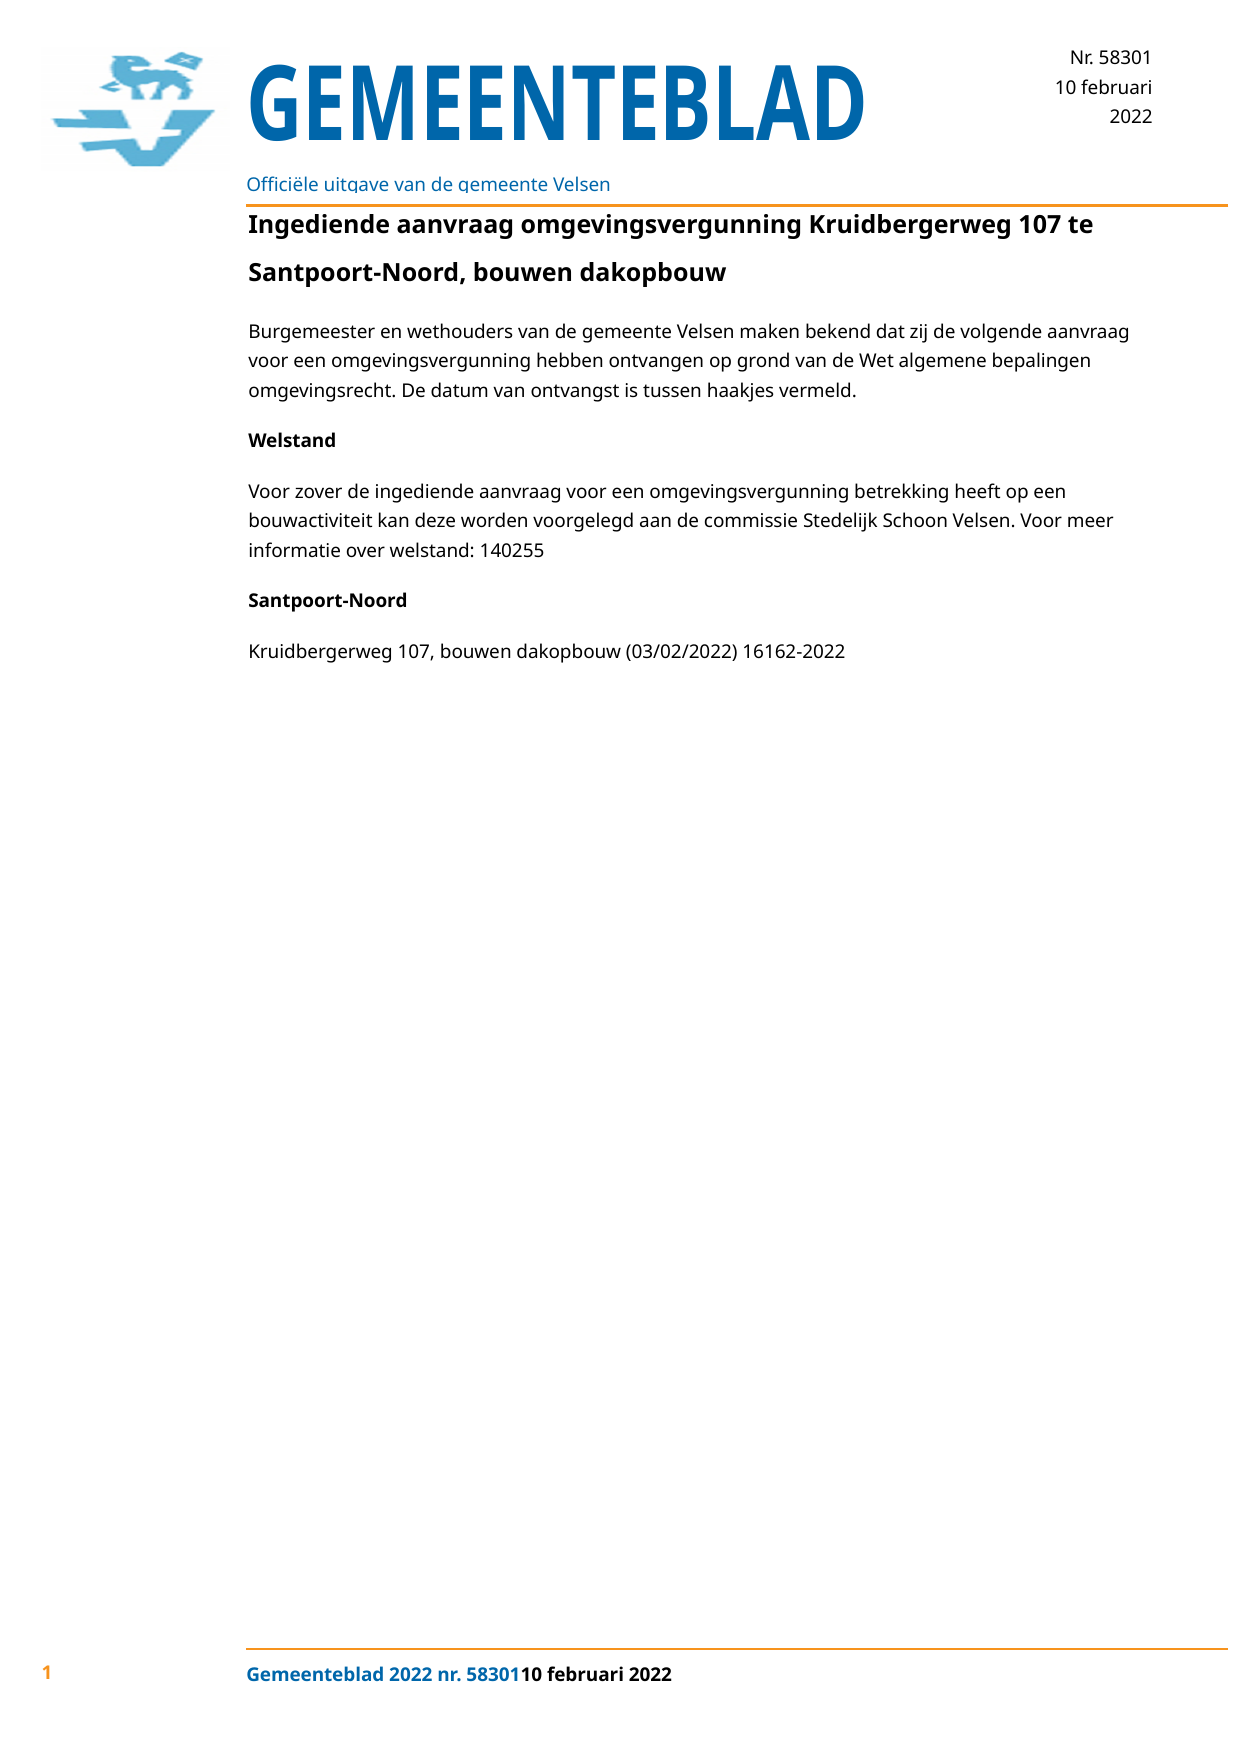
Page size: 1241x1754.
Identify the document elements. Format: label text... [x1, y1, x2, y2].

text Ingediende aanvraag omgevingsvergunning Kruidbergerweg 107 te Santpoort-Noord, bouwen dakopbouw [248, 207, 1152, 288]
picture [41, 47, 231, 172]
text Santpoort-Noord [248, 587, 1152, 613]
text Kruidbergerweg 107, bouwen dakopbouw (03/02/2022) 16162-2022 [248, 638, 1152, 664]
text Burgemeester en wethouders van de gemeente Velsen maken bekend dat zij de volgende aanvraag voor een omgevingsvergunning hebben ontvangen op grond van de Wet algemene bepalingen omgevingsrecht. De datum van ontvangst is tussen haakjes vermeld. [248, 318, 1152, 403]
text Welstand [248, 427, 1152, 453]
text Voor zover de ingediende aanvraag voor een omgevingsvergunning betrekking heeft op een bouwactiviteit kan deze worden voorgelegd aan de commissie Stedelijk Schoon Velsen. Voor meer informatie over welstand: 140255 [248, 478, 1152, 563]
